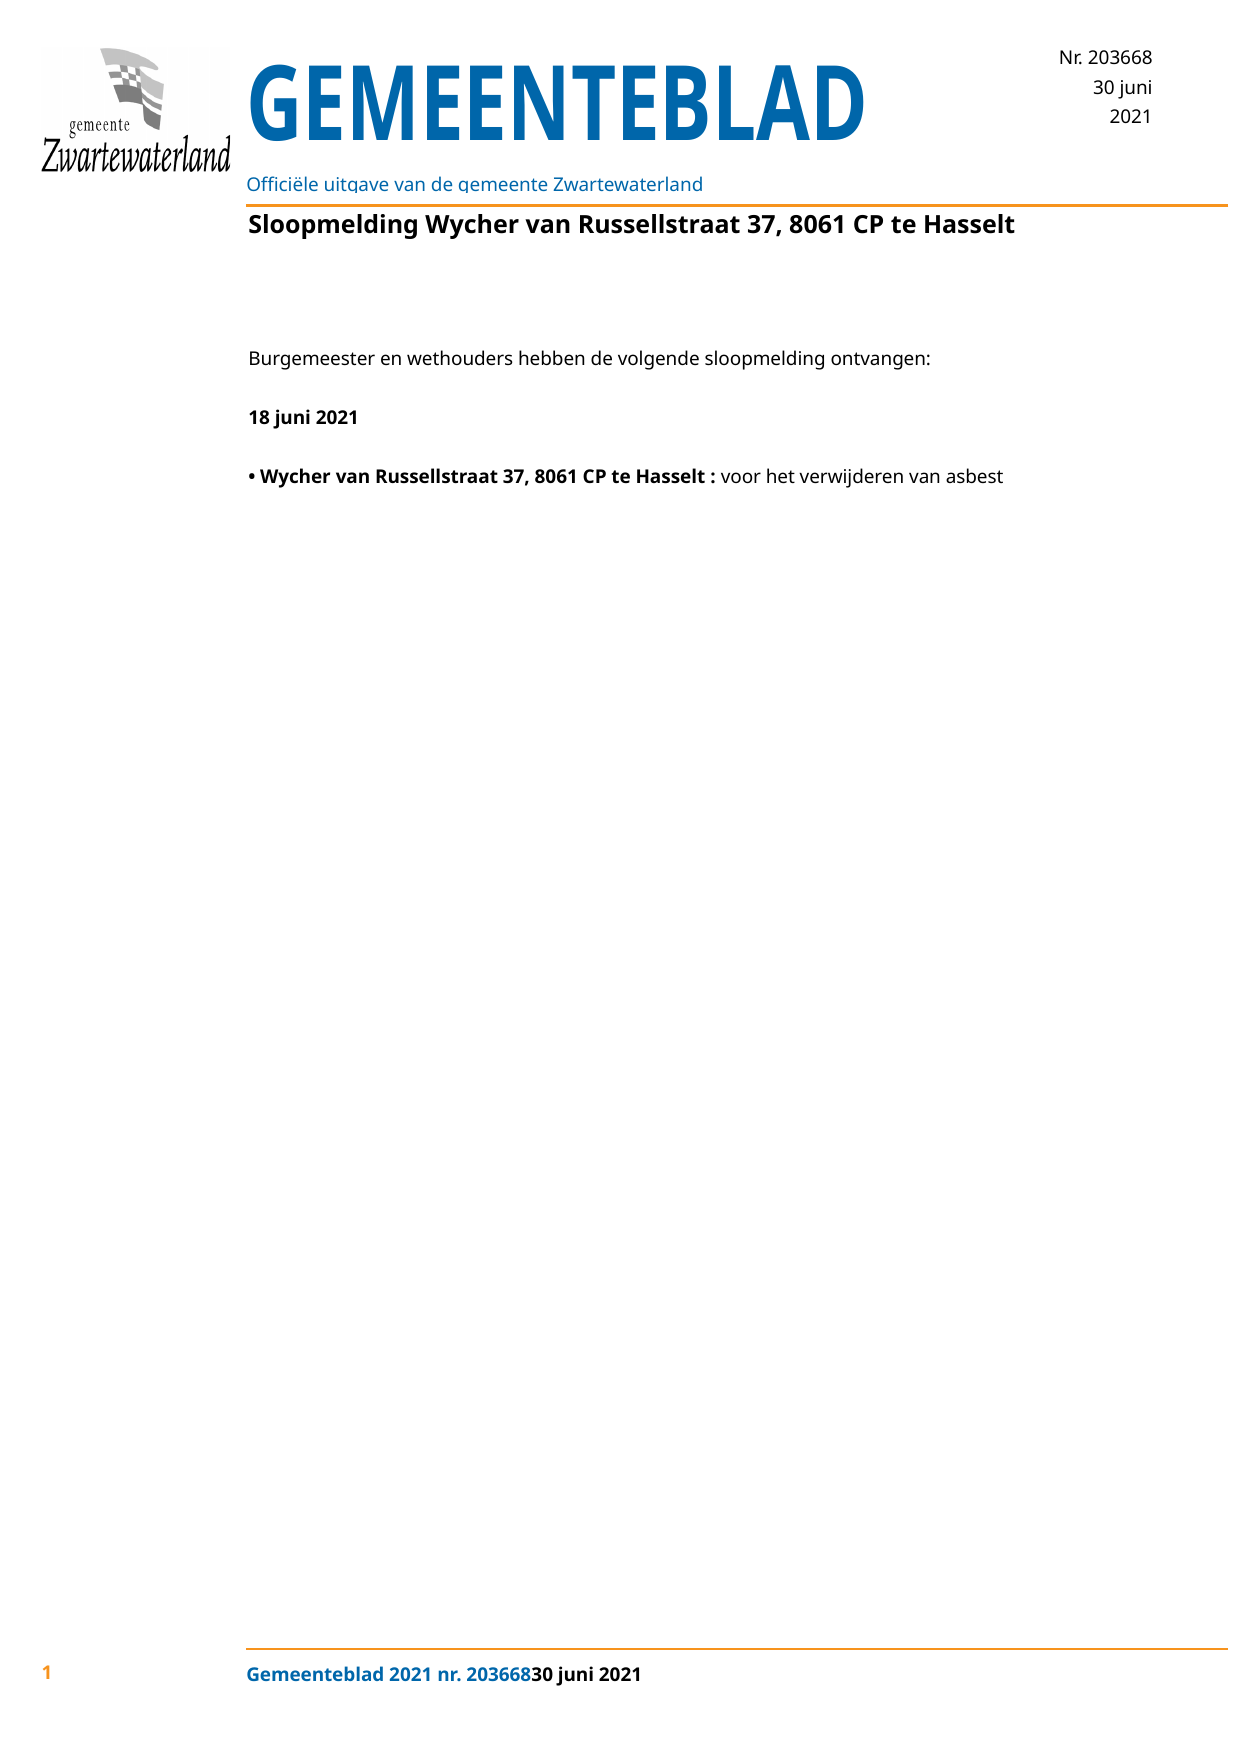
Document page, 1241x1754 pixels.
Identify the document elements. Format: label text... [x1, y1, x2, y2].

text • Wycher van Russellstraat 37, 8061 CP te Hasselt : voor het verwijderen van asbest [248, 464, 1152, 489]
text Burgemeester en wethouders hebben de volgende sloopmelding ontvangen: [248, 345, 1152, 371]
text Sloopmelding Wycher van Russellstraat 37, 8061 CP te Hasselt [248, 207, 1152, 241]
text 18 juni 2021 [248, 404, 1152, 430]
picture [41, 47, 231, 172]
